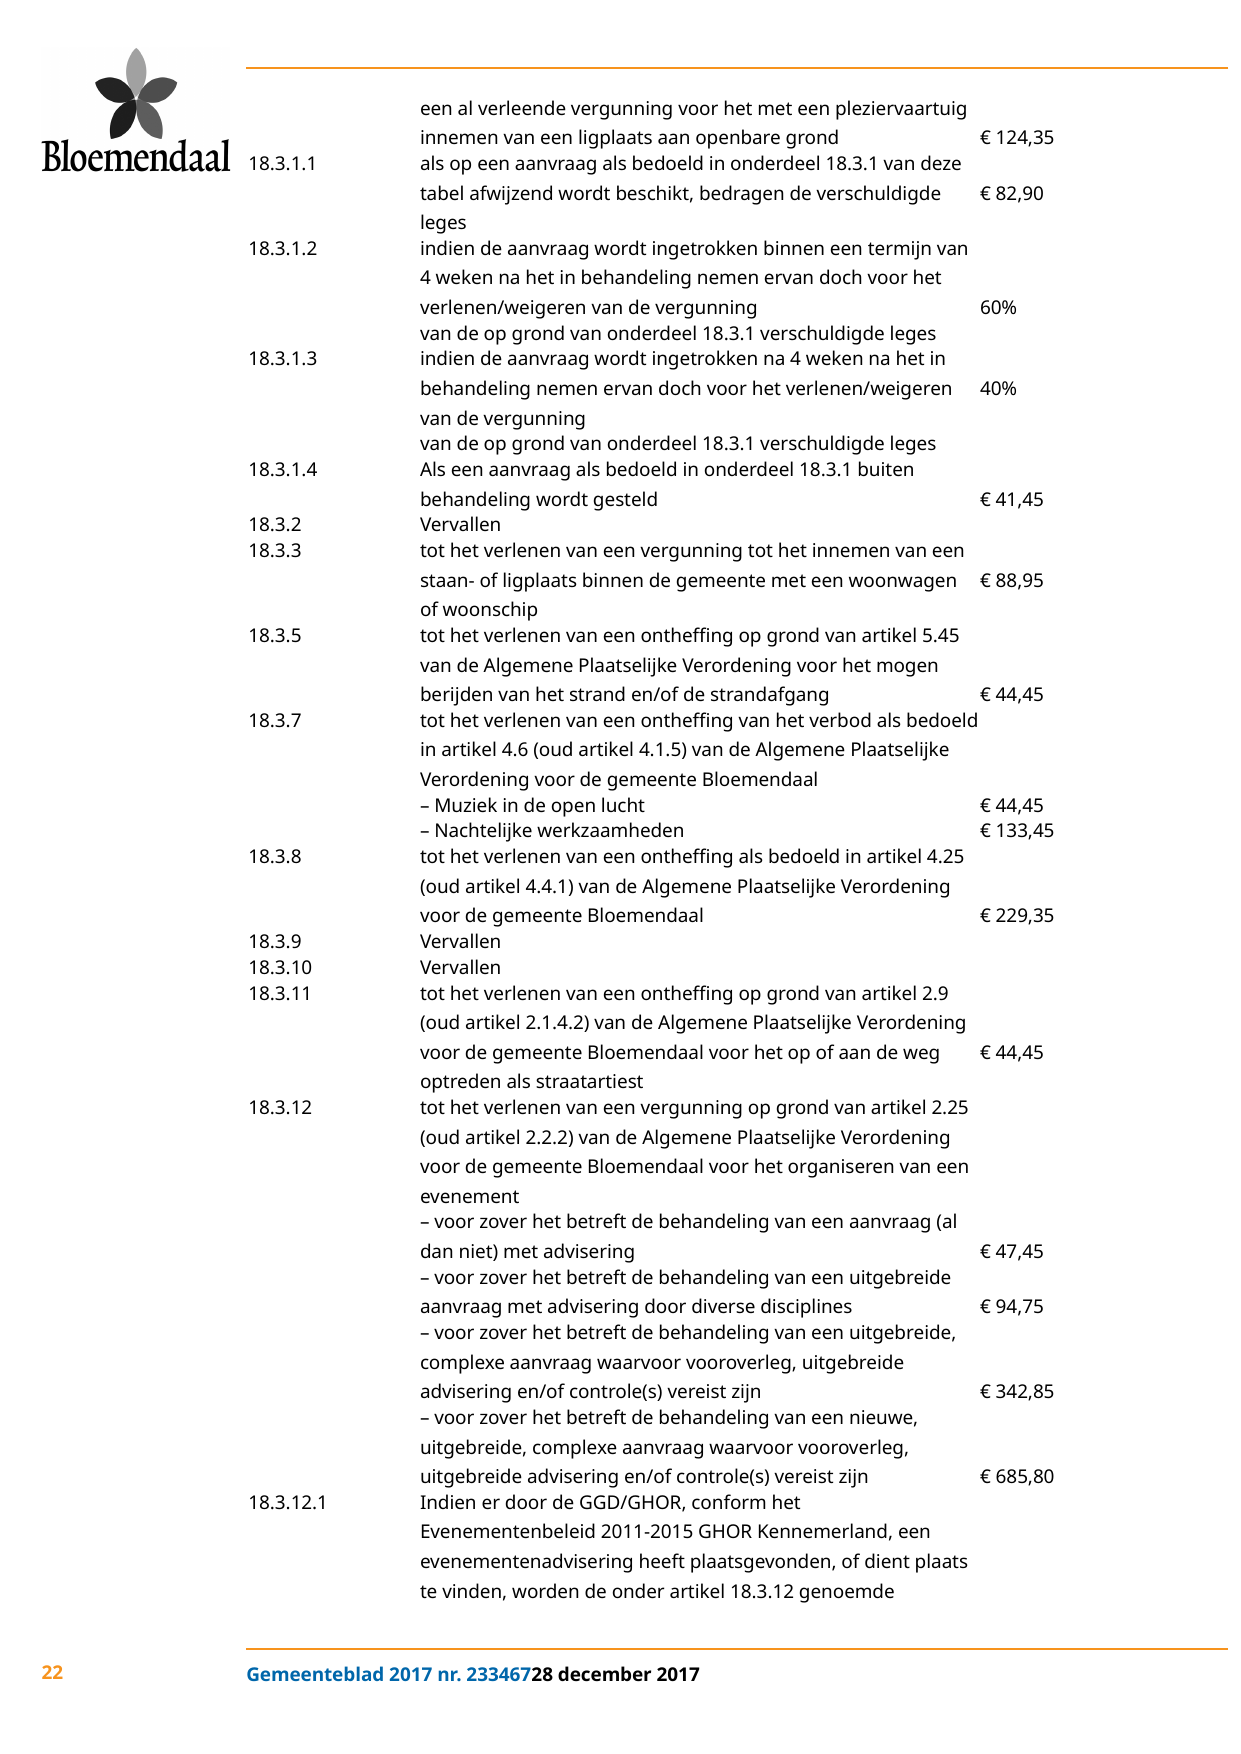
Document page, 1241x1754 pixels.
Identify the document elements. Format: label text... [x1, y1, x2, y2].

table_cell € 82,90 [980, 150, 1152, 235]
table_cell Indien er door de GGD/GHOR, conform het Evenementenbeleid 2011-2015 GHOR Kennemerland, een evenementenadvisering heeft plaatsgevonden, of dient plaats te vinden, worden de onder artikel 18.3.12 genoemde [420, 1489, 980, 1604]
table_cell [248, 1404, 420, 1489]
table_cell 60% [980, 235, 1152, 320]
table_cell 18.3.12.1 [248, 1489, 420, 1604]
table_cell 18.3.1.4 [248, 456, 420, 512]
table_cell € 44,45 [980, 792, 1152, 818]
table_cell 18.3.1.3 [248, 346, 420, 431]
table_cell – voor zover het betreft de behandeling van een uitgebreide, complexe aanvraag waarvoor vooroverleg, uitgebreide advisering en/of controle(s) vereist zijn [420, 1319, 980, 1404]
table_cell – Nachtelijke werkzaamheden [420, 818, 980, 843]
table_cell [248, 1264, 420, 1319]
table_cell 40% [980, 346, 1152, 431]
table_cell [980, 954, 1152, 980]
table_cell – voor zover het betreft de behandeling van een uitgebreide aanvraag met advisering door diverse disciplines [420, 1264, 980, 1319]
table_cell Vervallen [420, 512, 980, 537]
table_cell Vervallen [420, 928, 980, 954]
table_cell 18.3.8 [248, 844, 420, 928]
table_cell 18.3.5 [248, 622, 420, 707]
table_cell [980, 928, 1152, 954]
table_cell 18.3.1.2 [248, 235, 420, 320]
table_cell € 44,45 [980, 980, 1152, 1094]
table_cell van de op grond van onderdeel 18.3.1 verschuldigde leges [420, 431, 980, 456]
table_cell 18.3.11 [248, 980, 420, 1094]
table_cell 18.3.3 [248, 537, 420, 622]
table_cell tot het verlenen van een ontheffing van het verbod als bedoeld in artikel 4.6 (oud artikel 4.1.5) van de Algemene Plaatselijke Verordening voor de gemeente Bloemendaal [420, 707, 980, 792]
table_cell [980, 1489, 1152, 1604]
table_cell 18.3.12 [248, 1094, 420, 1209]
table_cell 18.3.1.1 [248, 150, 420, 235]
table_cell € 342,85 [980, 1319, 1152, 1404]
table_cell tot het verlenen van een ontheffing op grond van artikel 5.45 van de Algemene Plaatselijke Verordening voor het mogen berijden van het strand en/of de strandafgang [420, 622, 980, 707]
table_cell Als een aanvraag als bedoeld in onderdeel 18.3.1 buiten behandeling wordt gesteld [420, 456, 980, 512]
table_cell € 88,95 [980, 537, 1152, 622]
table_cell [248, 1319, 420, 1404]
table_cell – Muziek in de open lucht [420, 792, 980, 818]
table_cell [248, 320, 420, 346]
table_cell € 94,75 [980, 1264, 1152, 1319]
table_cell 18.3.9 [248, 928, 420, 954]
table_cell – voor zover het betreft de behandeling van een aanvraag (al dan niet) met advisering [420, 1209, 980, 1264]
table_cell tot het verlenen van een vergunning tot het innemen van een staan- of ligplaats binnen de gemeente met een woonwagen of woonschip [420, 537, 980, 622]
table_cell [248, 818, 420, 843]
table_cell [248, 1209, 420, 1264]
picture [41, 47, 231, 172]
table_cell € 229,35 [980, 844, 1152, 928]
table_cell € 41,45 [980, 456, 1152, 512]
table_cell – voor zover het betreft de behandeling van een nieuwe, uitgebreide, complexe aanvraag waarvoor vooroverleg, uitgebreide advisering en/of controle(s) vereist zijn [420, 1404, 980, 1489]
table_cell [248, 431, 420, 456]
table_cell € 44,45 [980, 622, 1152, 707]
table_cell 18.3.7 [248, 707, 420, 792]
table_cell [980, 431, 1152, 456]
table_cell Vervallen [420, 954, 980, 980]
table_cell als op een aanvraag als bedoeld in onderdeel 18.3.1 van deze tabel afwijzend wordt beschikt, bedragen de verschuldigde leges [420, 150, 980, 235]
table_cell [248, 95, 420, 150]
table_cell van de op grond van onderdeel 18.3.1 verschuldigde leges [420, 320, 980, 346]
table_cell indien de aanvraag wordt ingetrokken na 4 weken na het in behandeling nemen ervan doch voor het verlenen/weigeren van de vergunning [420, 346, 980, 431]
table_cell € 124,35 [980, 95, 1152, 150]
table_cell tot het verlenen van een ontheffing op grond van artikel 2.9 (oud artikel 2.1.4.2) van de Algemene Plaatselijke Verordening voor de gemeente Bloemendaal voor het op of aan de weg optreden als straatartiest [420, 980, 980, 1094]
table_cell € 133,45 [980, 818, 1152, 843]
table_cell [980, 320, 1152, 346]
table_cell een al verleende vergunning voor het met een pleziervaartuig innemen van een ligplaats aan openbare grond [420, 95, 980, 150]
table_cell [980, 1094, 1152, 1209]
table_cell € 47,45 [980, 1209, 1152, 1264]
table_cell [980, 707, 1152, 792]
table_cell 18.3.10 [248, 954, 420, 980]
table_cell tot het verlenen van een ontheffing als bedoeld in artikel 4.25 (oud artikel 4.4.1) van de Algemene Plaatselijke Verordening voor de gemeente Bloemendaal [420, 844, 980, 928]
table_cell [980, 512, 1152, 537]
table_cell indien de aanvraag wordt ingetrokken binnen een termijn van 4 weken na het in behandeling nemen ervan doch voor het verlenen/weigeren van de vergunning [420, 235, 980, 320]
table_cell tot het verlenen van een vergunning op grond van artikel 2.25 (oud artikel 2.2.2) van de Algemene Plaatselijke Verordening voor de gemeente Bloemendaal voor het organiseren van een evenement [420, 1094, 980, 1209]
table_cell € 685,80 [980, 1404, 1152, 1489]
table_cell [248, 792, 420, 818]
table_cell 18.3.2 [248, 512, 420, 537]
